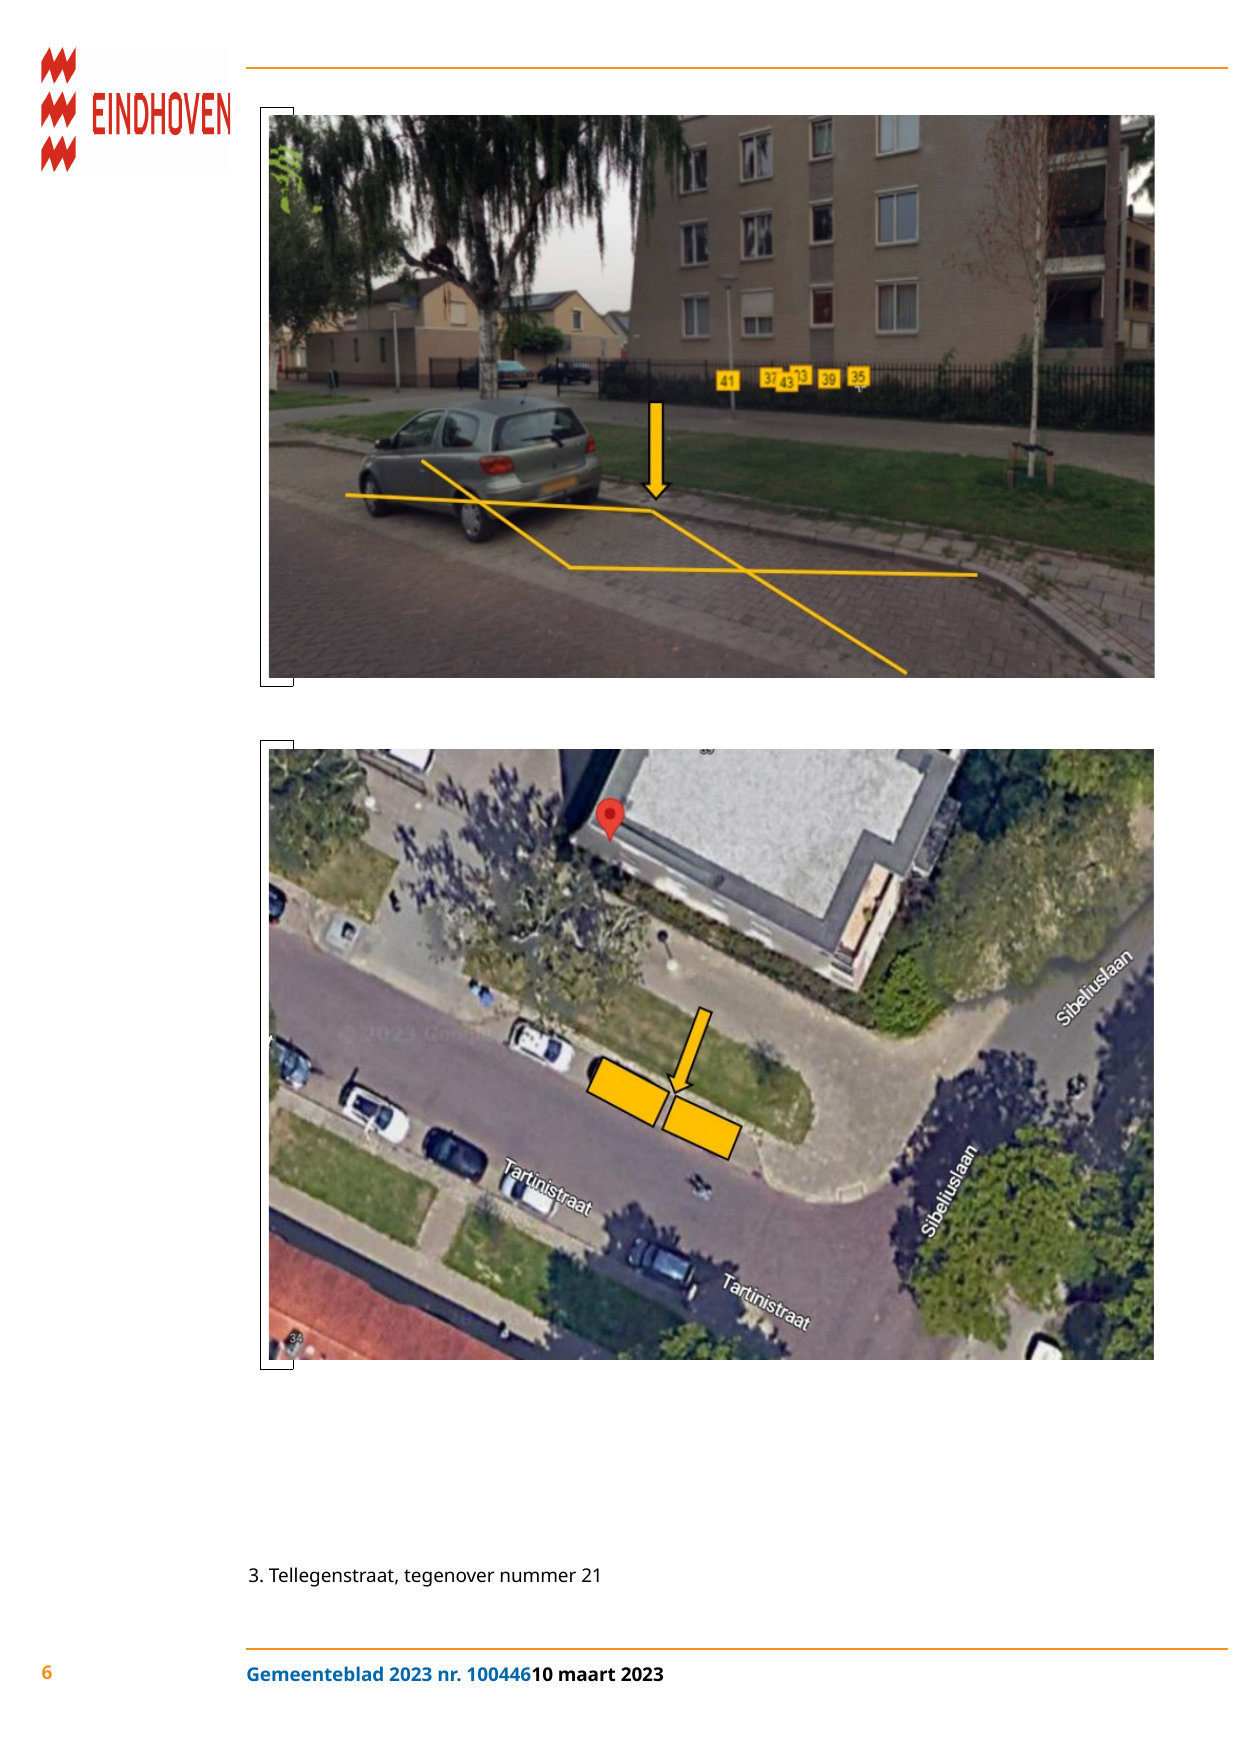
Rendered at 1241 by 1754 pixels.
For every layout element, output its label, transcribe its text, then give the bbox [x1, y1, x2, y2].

text 3. Tellegenstraat, tegenover nummer 21 [248, 1562, 1152, 1588]
picture [268, 115, 1155, 678]
picture [41, 47, 231, 172]
picture [268, 749, 1155, 1360]
